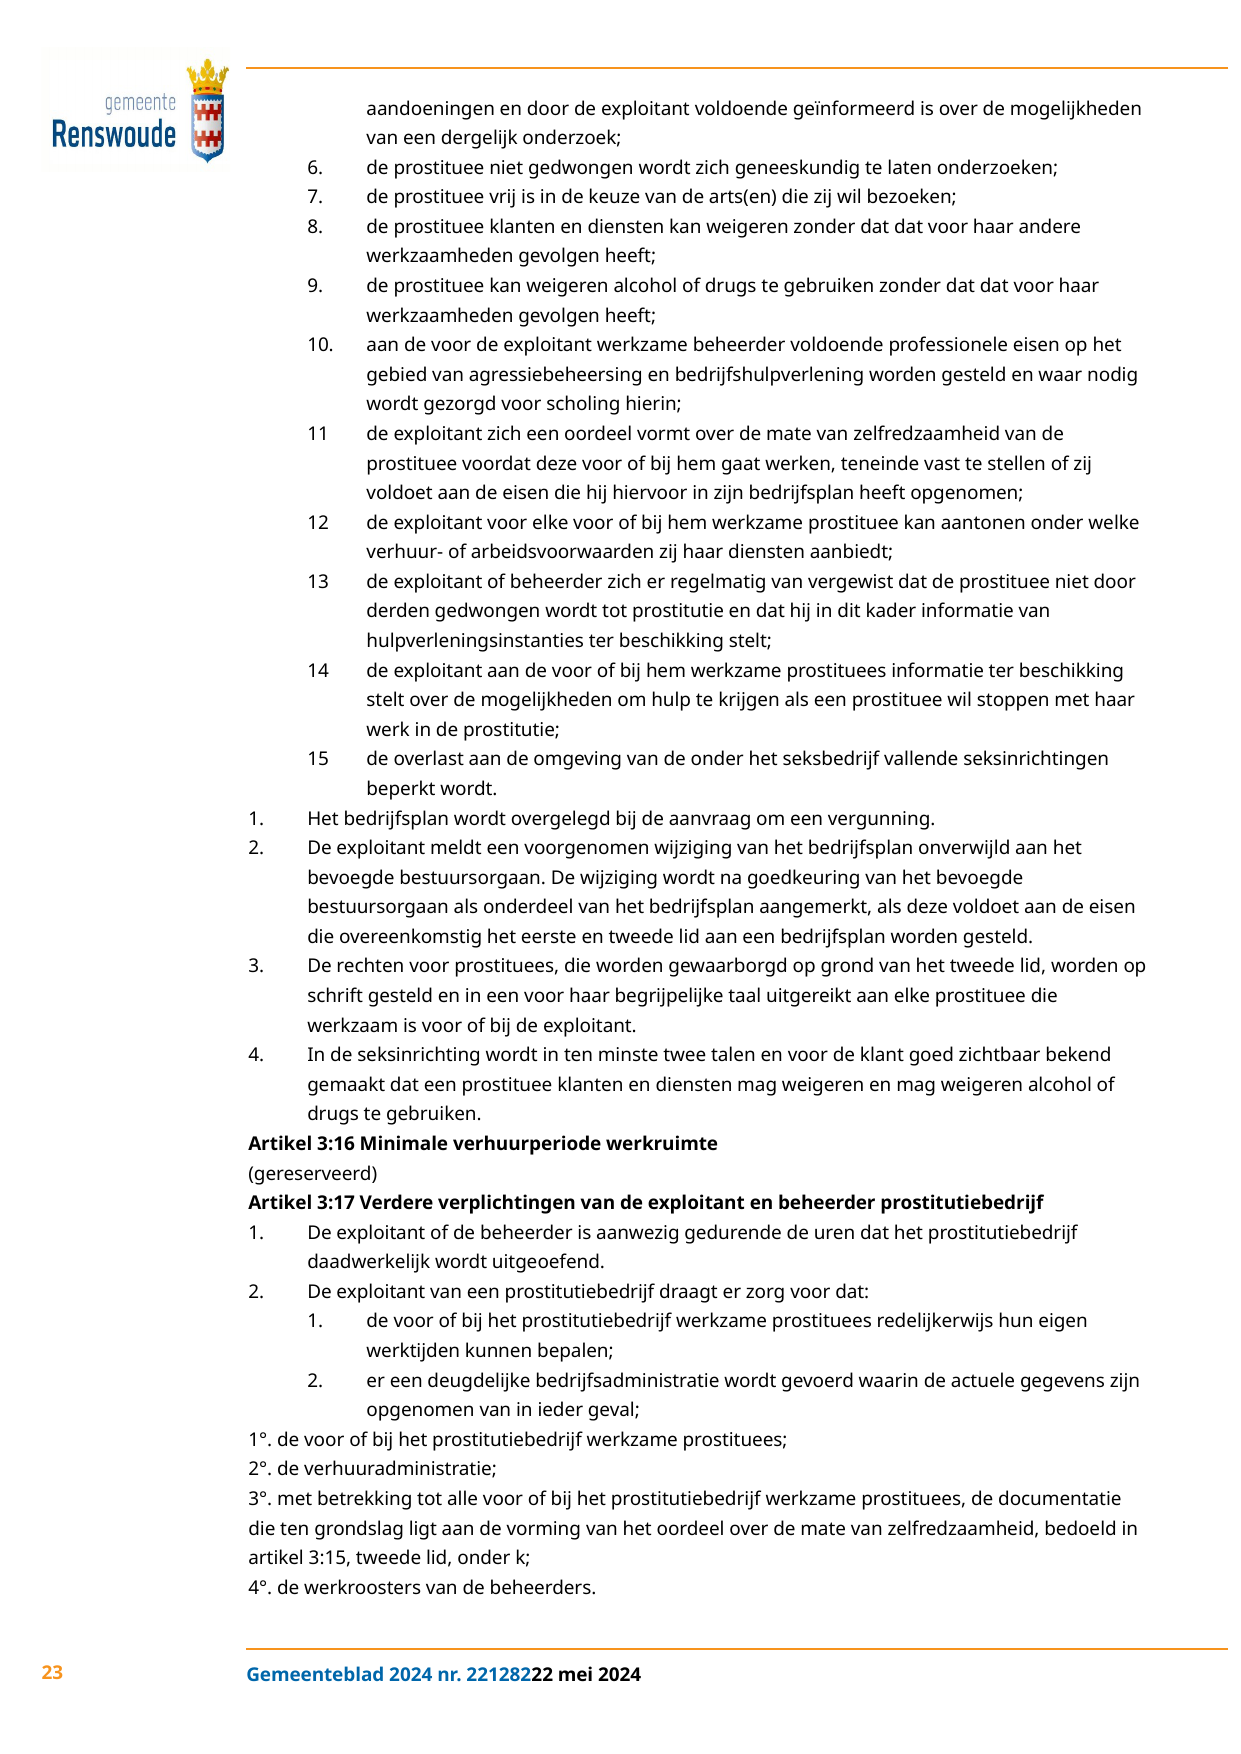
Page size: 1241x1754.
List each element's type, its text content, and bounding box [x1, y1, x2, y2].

list de exploitant voor elke voor of bij hem werkzame prostituee kan aantonen onder welke verhuur- of arbeidsvoorwaarden zij haar diensten aanbiedt; [307, 509, 1152, 564]
text 1°. de voor of bij het prostitutiebedrijf werkzame prostituees; [248, 1426, 1152, 1452]
list aan de voor de exploitant werkzame beheerder voldoende professionele eisen op het gebied van agressiebeheersing en bedrijfshulpverlening worden gesteld en waar nodig wordt gezorgd voor scholing hierin; [307, 331, 1152, 416]
list de exploitant of beheerder zich er regelmatig van vergewist dat de prostituee niet door derden gedwongen wordt tot prostitutie en dat hij in dit kader informatie van hulpverleningsinstanties ter beschikking stelt; [307, 568, 1152, 653]
list de prostituee klanten en diensten kan weigeren zonder dat dat voor haar andere werkzaamheden gevolgen heeft; [307, 213, 1152, 268]
text 4°. de werkroosters van de beheerders. [248, 1574, 1152, 1600]
list de exploitant aan de voor of bij hem werkzame prostituees informatie ter beschikking stelt over de mogelijkheden om hulp te krijgen als een prostituee wil stoppen met haar werk in de prostitutie; [307, 657, 1152, 742]
text (gereserveerd) [248, 1160, 1152, 1186]
list de overlast aan de omgeving van de onder het seksbedrijf vallende seksinrichtingen beperkt wordt. [307, 746, 1152, 801]
list De exploitant of de beheerder is aanwezig gedurende de uren dat het prostitutiebedrijf daadwerkelijk wordt uitgeoefend. [248, 1219, 1152, 1274]
list De rechten voor prostituees, die worden gewaarborgd op grond van het tweede lid, worden op schrift gesteld en in een voor haar begrijpelijke taal uitgereikt aan elke prostituee die werkzaam is voor of bij de exploitant. [248, 953, 1152, 1038]
picture [41, 47, 231, 172]
list de exploitant zich een oordeel vormt over de mate van zelfredzaamheid van de prostituee voordat deze voor of bij hem gaat werken, teneinde vast te stellen of zij voldoet aan de eisen die hij hiervoor in zijn bedrijfsplan heeft opgenomen; [307, 420, 1152, 505]
text Artikel 3:17 Verdere verplichtingen van de exploitant en beheerder prostitutiebedrijf [248, 1189, 1152, 1215]
list de voor of bij het prostitutiebedrijf werkzame prostituees redelijkerwijs hun eigen werktijden kunnen bepalen; [307, 1308, 1152, 1363]
list de prostituee vrij is in de keuze van de arts(en) die zij wil bezoeken; [307, 183, 1152, 209]
list Het bedrijfsplan wordt overgelegd bij de aanvraag om een vergunning. [248, 805, 1152, 831]
text Artikel 3:16 Minimale verhuurperiode werkruimte [248, 1130, 1152, 1156]
list In de seksinrichting wordt in ten minste twee talen en voor de klant goed zichtbaar bekend gemaakt dat een prostituee klanten en diensten mag weigeren en mag weigeren alcohol of drugs te gebruiken. [248, 1041, 1152, 1126]
list de prostituee kan weigeren alcohol of drugs te gebruiken zonder dat dat voor haar werkzaamheden gevolgen heeft; [307, 272, 1152, 328]
list De exploitant van een prostitutiebedrijf draagt er zorg voor dat: [248, 1278, 1152, 1304]
text 3°. met betrekking tot alle voor of bij het prostitutiebedrijf werkzame prostituees, de documentatie die ten grondslag ligt aan de vorming van het oordeel over de mate van zelfredzaamheid, bedoeld in artikel 3:15, tweede lid, onder k; [248, 1485, 1152, 1570]
list er een deugdelijke bedrijfsadministratie wordt gevoerd waarin de actuele gegevens zijn opgenomen van in ieder geval; [307, 1367, 1152, 1422]
list De exploitant meldt een voorgenomen wijziging van het bedrijfsplan onverwijld aan het bevoegde bestuursorgaan. De wijziging wordt na goedkeuring van het bevoegde bestuursorgaan als onderdeel van het bedrijfsplan aangemerkt, als deze voldoet aan de eisen die overeenkomstig het eerste en tweede lid aan een bedrijfsplan worden gesteld. [248, 834, 1152, 949]
list aandoeningen en door de exploitant voldoende geïnformeerd is over de mogelijkheden van een dergelijk onderzoek; [307, 95, 1152, 150]
text 2°. de verhuuradministratie; [248, 1456, 1152, 1481]
list de prostituee niet gedwongen wordt zich geneeskundig te laten onderzoeken; [307, 154, 1152, 180]
